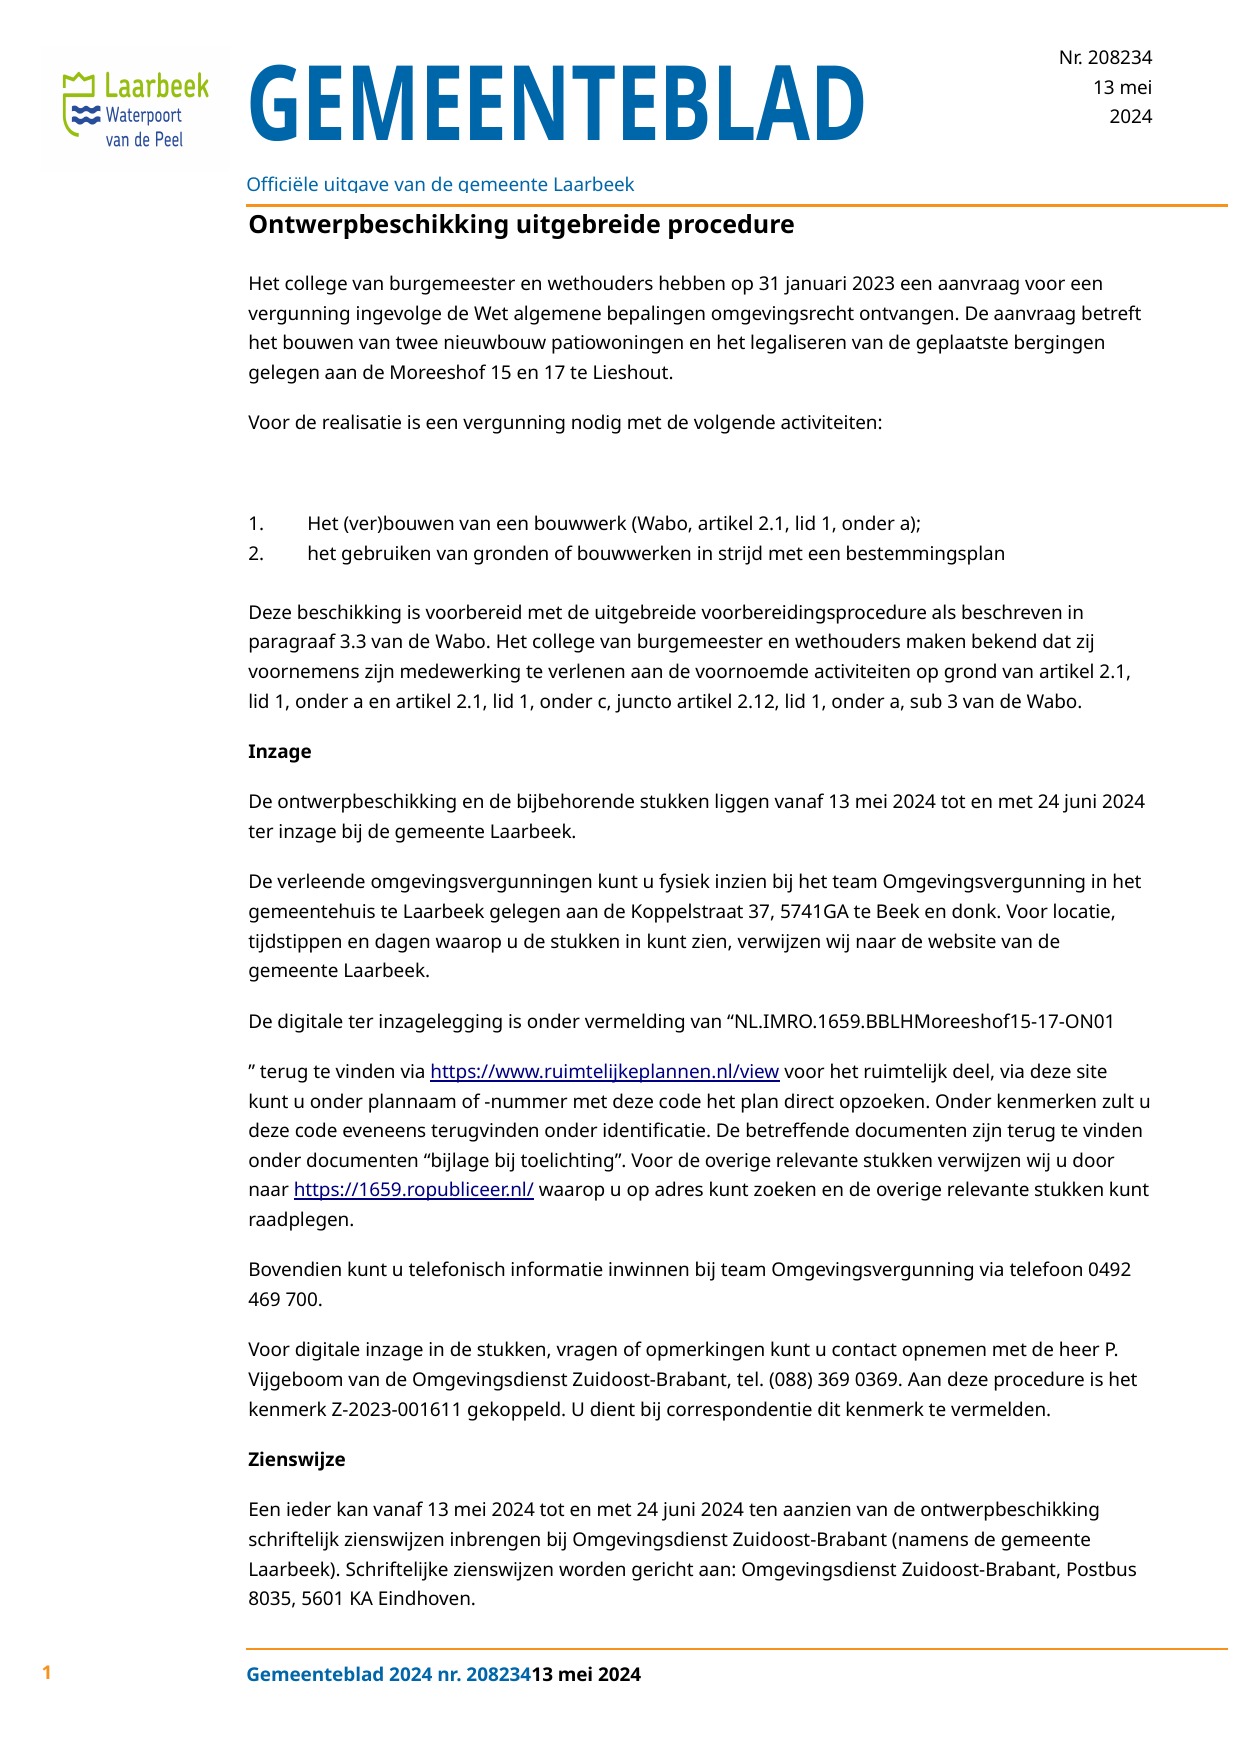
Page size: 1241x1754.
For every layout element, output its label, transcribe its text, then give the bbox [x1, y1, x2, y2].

text Inzage [248, 738, 1152, 764]
text Zienswijze [248, 1446, 1152, 1472]
text De digitale ter inzagelegging is onder vermelding van “NL.IMRO.1659.BBLHMoreeshof15-17-ON01 [248, 1008, 1152, 1033]
picture [41, 47, 231, 172]
text Bovendien kunt u telefonisch informatie inwinnen bij team Omgevingsvergunning via telefoon 0492 469 700. [248, 1257, 1152, 1312]
text De verleende omgevingsvergunningen kunt u fysiek inzien bij het team Omgevingsvergunning in het gemeentehuis te Laarbeek gelegen aan de Koppelstraat 37, 5741GA te Beek en donk. Voor locatie, tijdstippen en dagen waarop u de stukken in kunt zien, verwijzen wij naar de website van de gemeente Laarbeek. [248, 869, 1152, 983]
text Het college van burgemeester en wethouders hebben op 31 januari 2023 een aanvraag voor een vergunning ingevolge de Wet algemene bepalingen omgevingsrecht ontvangen. De aanvraag betreft het bouwen van twee nieuwbouw patiowoningen en het legaliseren van de geplaatste bergingen gelegen aan de Moreeshof 15 en 17 te Lieshout. [248, 270, 1152, 385]
list Het (ver)bouwen van een bouwwerk (Wabo, artikel 2.1, lid 1, onder a); [248, 510, 1152, 536]
list het gebruiken van gronden of bouwwerken in strijd met een bestemmingsplan [248, 540, 1152, 566]
text Een ieder kan vanaf 13 mei 2024 tot en met 24 juni 2024 ten aanzien van de ontwerpbeschikking schriftelijk zienswijzen inbrengen bij Omgevingsdienst Zuidoost-Brabant (namens de gemeente Laarbeek). Schriftelijke zienswijzen worden gericht aan: Omgevingsdienst Zuidoost-Brabant, Postbus 8035, 5601 KA Eindhoven. [248, 1497, 1152, 1611]
text Deze beschikking is voorbereid met de uitgebreide voorbereidingsprocedure als beschreven in paragraaf 3.3 van de Wabo. Het college van burgemeester en wethouders maken bekend dat zij voornemens zijn medewerking te verlenen aan de voornoemde activiteiten op grond van artikel 2.1, lid 1, onder a en artikel 2.1, lid 1, onder c, juncto artikel 2.12, lid 1, onder a, sub 3 van de Wabo. [248, 599, 1152, 713]
text Ontwerpbeschikking uitgebreide procedure [248, 207, 1152, 241]
text Voor digitale inzage in de stukken, vragen of opmerkingen kunt u contact opnemen met de heer P. Vijgeboom van de Omgevingsdienst Zuidoost-Brabant, tel. (088) 369 0369. Aan deze procedure is het kenmerk Z-2023-001611 gekoppeld. U dient bij correspondentie dit kenmerk te vermelden. [248, 1337, 1152, 1421]
text ” terug te vinden via https://www.ruimtelijkeplannen.nl/view voor het ruimtelijk deel, via deze site kunt u onder plannaam of -nummer met deze code het plan direct opzoeken. Onder kenmerken zult u deze code eveneens terugvinden onder identificatie. De betreffende documenten zijn terug te vinden onder documenten “bijlage bij toelichting”. Voor de overige relevante stukken verwijzen wij u door naar https://1659.ropubliceer.nl/ waarop u op adres kunt zoeken en de overige relevante stukken kunt raadplegen. [248, 1058, 1152, 1232]
text Voor de realisatie is een vergunning nodig met de volgende activiteiten: [248, 409, 1152, 435]
text De ontwerpbeschikking en de bijbehorende stukken liggen vanaf 13 mei 2024 tot en met 24 juni 2024 ter inzage bij de gemeente Laarbeek. [248, 789, 1152, 844]
